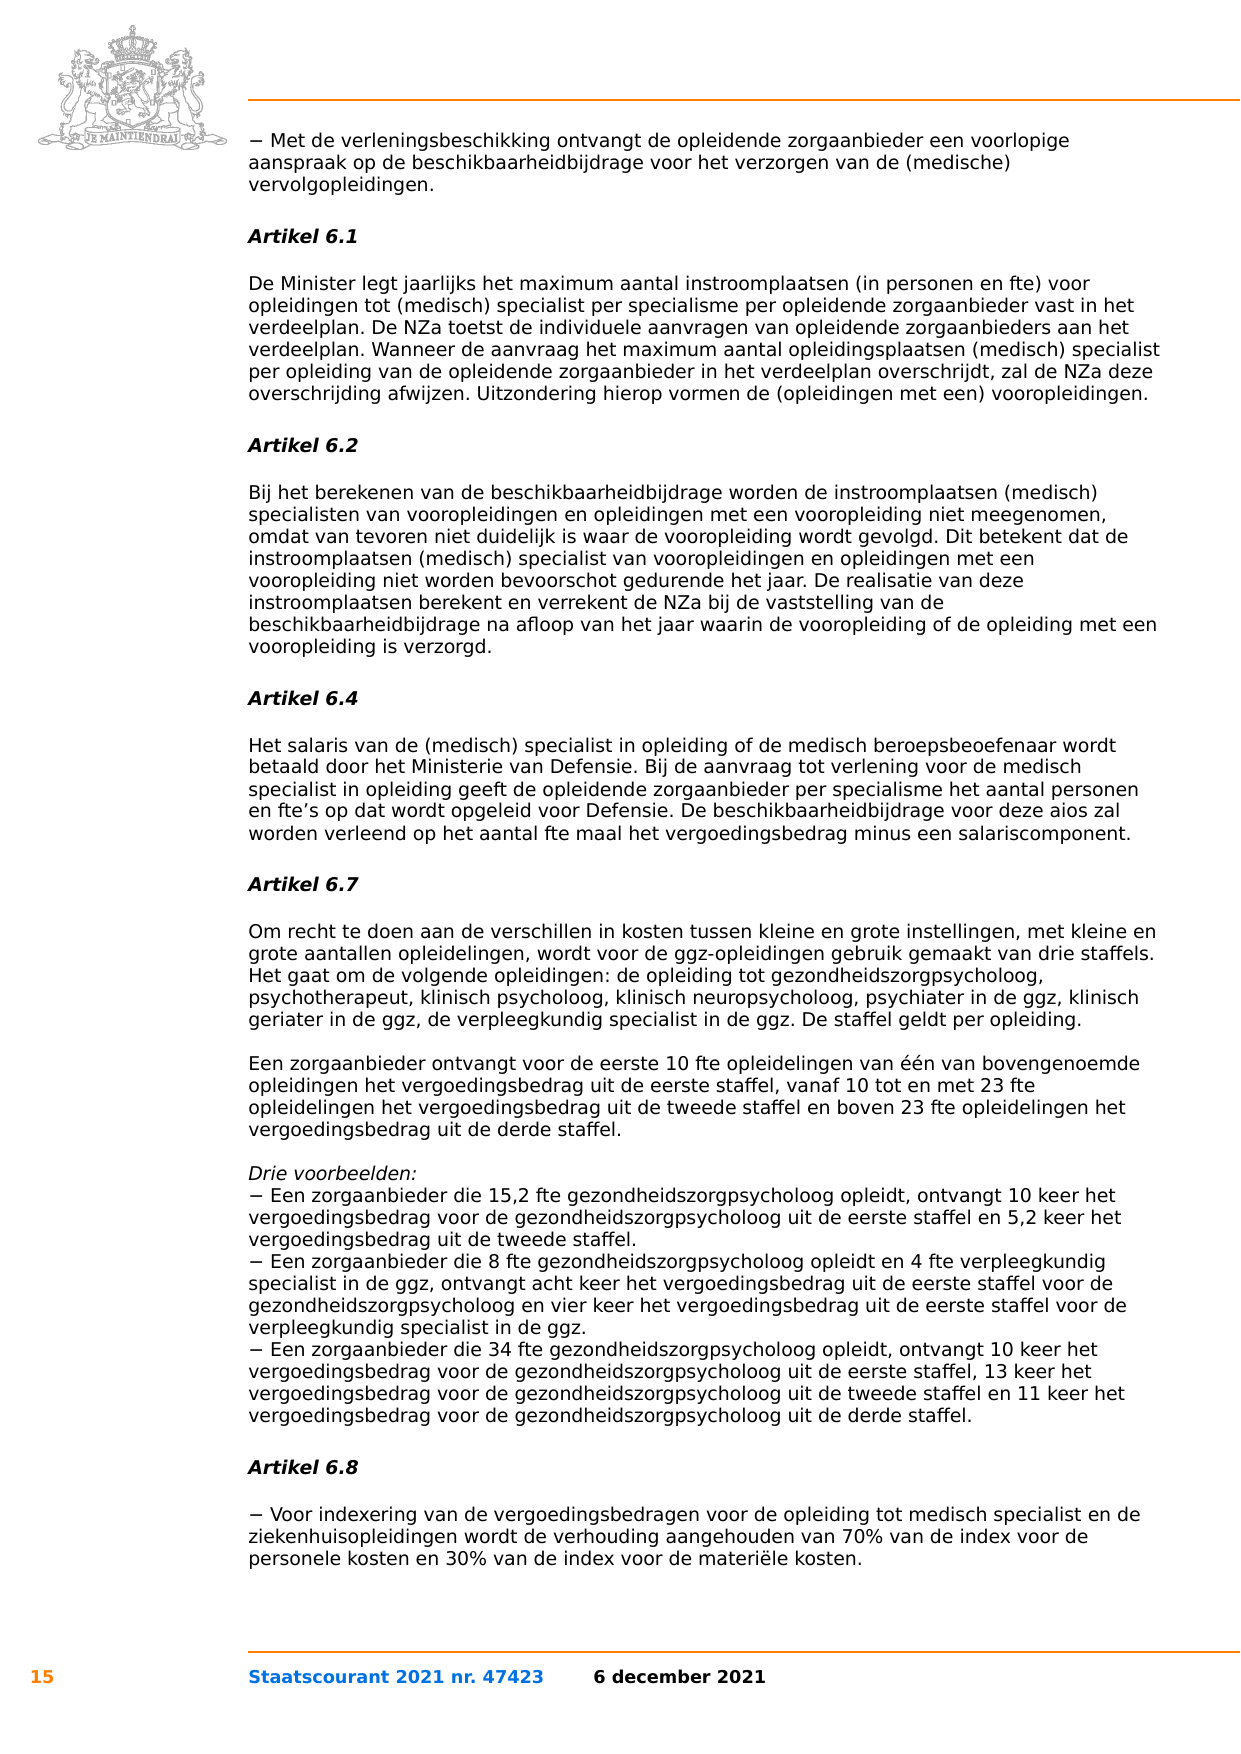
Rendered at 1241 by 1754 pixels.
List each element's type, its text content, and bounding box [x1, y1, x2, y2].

subtitle Artikel 6.1 [248, 226, 1163, 248]
text Drie voorbeelden: [248, 1163, 1163, 1185]
text Het salaris van de (medisch) specialist in opleiding of de medisch beroepsbeoefenaar wordt betaald door het Ministerie van Defensie. Bij de aanvraag tot verlening voor de medisch specialist in opleiding geeft de opleidende zorgaanbieder per specialisme het aantal personen en fte’s op dat wordt opgeleid voor Defensie. De beschikbaarheidbijdrage voor deze aios zal worden verleend op het aantal fte maal het vergoedingsbedrag minus een salariscomponent. [248, 734, 1163, 844]
subtitle Artikel 6.2 [248, 435, 1163, 457]
text Een zorgaanbieder ontvangt voor de eerste 10 fte opleidelingen van één van bovengenoemde opleidingen het vergoedingsbedrag uit de eerste staffel, vanaf 10 tot en met 23 fte opleidelingen het vergoedingsbedrag uit de tweede staffel en boven 23 fte opleidelingen het vergoedingsbedrag uit de derde staffel. [248, 1053, 1163, 1141]
text Bij het berekenen van de beschikbaarheidbijdrage worden de instroomplaatsen (medisch) specialisten van vooropleidingen en opleidingen met een vooropleiding niet meegenomen, omdat van tevoren niet duidelijk is waar de vooropleiding wordt gevolgd. Dit betekent dat de instroomplaatsen (medisch) specialist van vooropleidingen en opleidingen met een vooropleiding niet worden bevoorschot gedurende het jaar. De realisatie van deze instroomplaatsen berekent en verrekent de NZa bij de vaststelling van de beschikbaarheidbijdrage na afloop van het jaar waarin de vooropleiding of de opleiding met een vooropleiding is verzorgd. [248, 482, 1163, 657]
text − Een zorgaanbieder die 8 fte gezondheidszorgpsycholoog opleidt en 4 fte verpleegkundig specialist in de ggz, ontvangt acht keer het vergoedingsbedrag uit de eerste staffel voor de gezondheidszorgpsycholoog en vier keer het vergoedingsbedrag uit de eerste staffel voor de verpleegkundig specialist in de ggz. [248, 1251, 1163, 1339]
text − Voor indexering van de vergoedingsbedragen voor de opleiding tot medisch specialist en de ziekenhuisopleidingen wordt de verhouding aangehouden van 70% van de index voor de personele kosten en 30% van de index voor de materiële kosten. [248, 1504, 1163, 1569]
text − Een zorgaanbieder die 15,2 fte gezondheidszorgpsycholoog opleidt, ontvangt 10 keer het vergoedingsbedrag voor de gezondheidszorgpsycholoog uit de eerste staffel en 5,2 keer het vergoedingsbedrag uit de tweede staffel. [248, 1185, 1163, 1251]
subtitle Artikel 6.7 [248, 874, 1163, 896]
text De Minister legt jaarlijks het maximum aantal instroomplaatsen (in personen en fte) voor opleidingen tot (medisch) specialist per specialisme per opleidende zorgaanbieder vast in het verdeelplan. De NZa toetst de individuele aanvragen van opleidende zorgaanbieders aan het verdeelplan. Wanneer de aanvraag het maximum aantal opleidingsplaatsen (medisch) specialist per opleiding van de opleidende zorgaanbieder in het verdeelplan overschrijdt, zal de NZa deze overschrijding afwijzen. Uitzondering hierop vormen de (opleidingen met een) vooropleidingen. [248, 273, 1163, 405]
text − Een zorgaanbieder die 34 fte gezondheidszorgpsycholoog opleidt, ontvangt 10 keer het vergoedingsbedrag voor de gezondheidszorgpsycholoog uit de eerste staffel, 13 keer het vergoedingsbedrag voor de gezondheidszorgpsycholoog uit de tweede staffel en 11 keer het vergoedingsbedrag voor de gezondheidszorgpsycholoog uit de derde staffel. [248, 1339, 1163, 1427]
picture [38, 25, 227, 150]
text − Met de verleningsbeschikking ontvangt de opleidende zorgaanbieder een voorlopige aanspraak op de beschikbaarheidbijdrage voor het verzorgen van de (medische) vervolgopleidingen. [248, 130, 1163, 196]
subtitle Artikel 6.8 [248, 1457, 1163, 1479]
text Om recht te doen aan de verschillen in kosten tussen kleine en grote instellingen, met kleine en grote aantallen opleidelingen, wordt voor de ggz-opleidingen gebruik gemaakt van drie staffels. Het gaat om de volgende opleidingen: de opleiding tot gezondheidszorgpsycholoog, psychotherapeut, klinisch psycholoog, klinisch neuropsycholoog, psychiater in de ggz, klinisch geriater in de ggz, de verpleegkundig specialist in de ggz. De staffel geldt per opleiding. [248, 921, 1163, 1031]
subtitle Artikel 6.4 [248, 687, 1163, 709]
